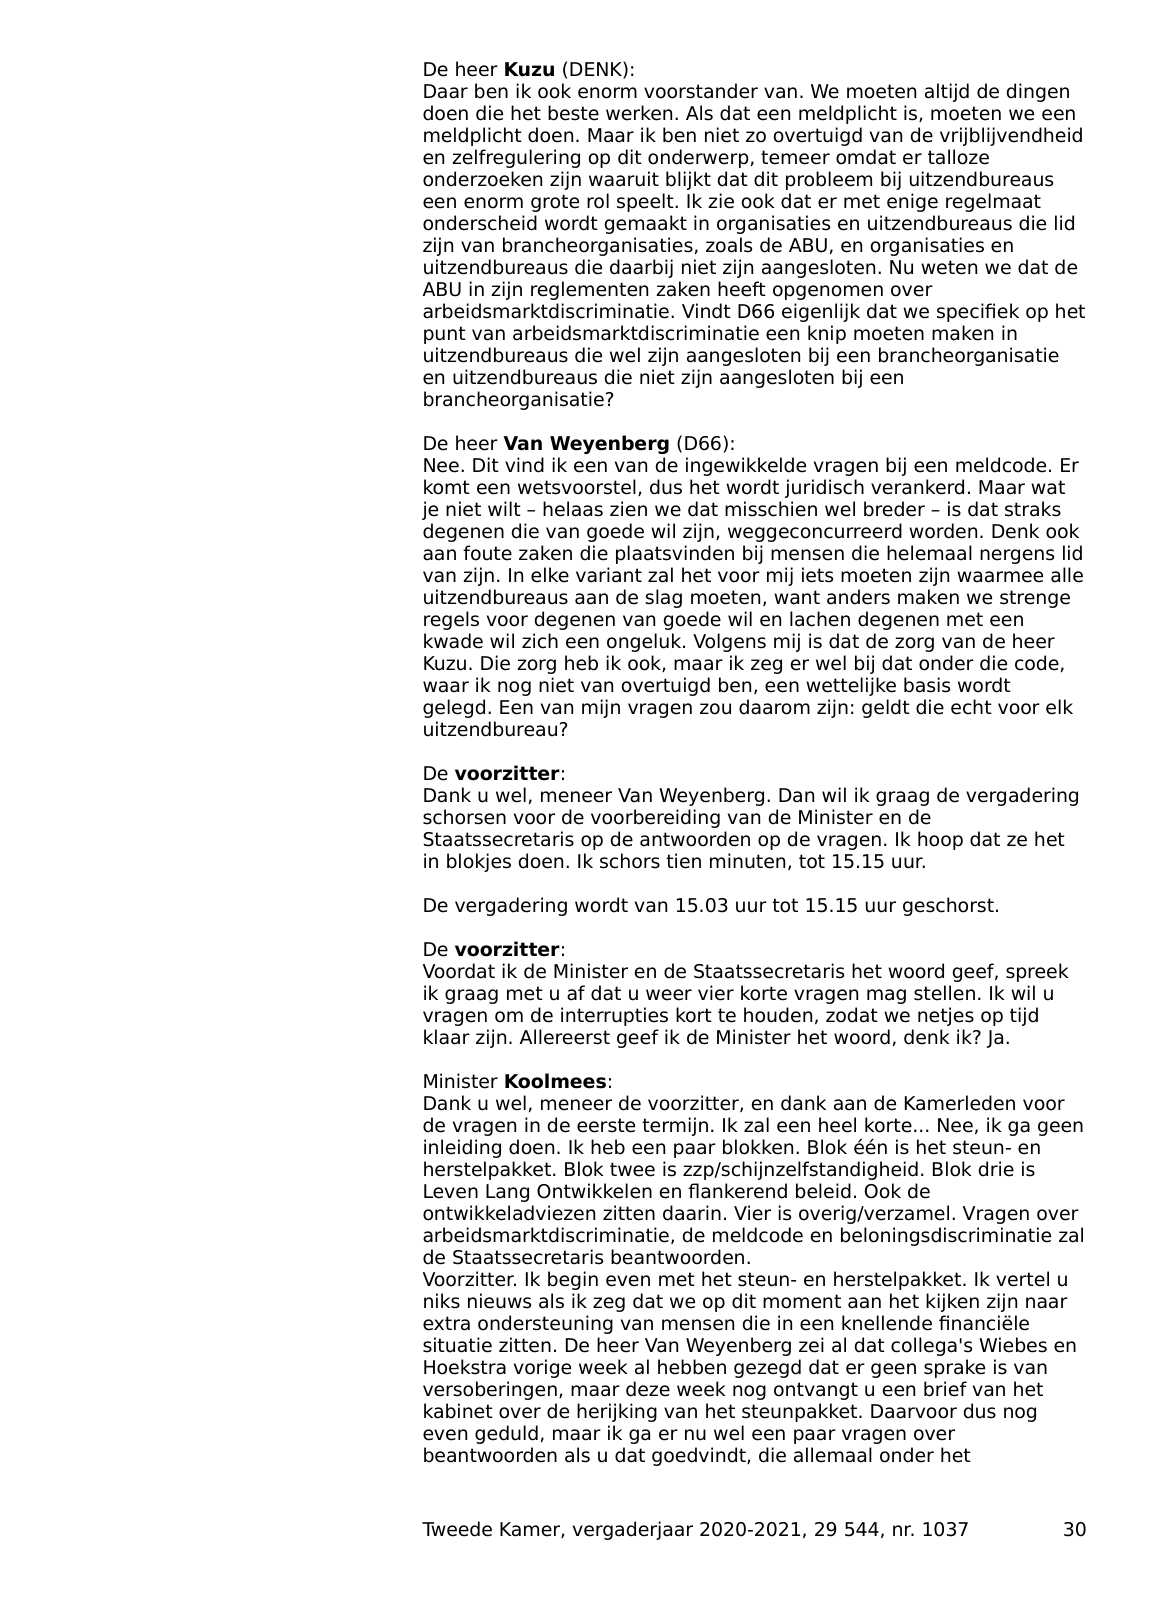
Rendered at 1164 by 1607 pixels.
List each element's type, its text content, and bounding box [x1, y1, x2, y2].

text De vergadering wordt van 15.03 uur tot 15.15 uur geschorst. [422, 895, 1087, 917]
text Voordat ik de Minister en de Staatssecretaris het woord geef, spreek ik graag met u af dat u weer vier korte vragen mag stellen. Ik wil u vragen om de interrupties kort te houden, zodat we netjes op tijd klaar zijn. Allereerst geef ik de Minister het woord, denk ik? Ja. [422, 961, 1087, 1049]
text Voorzitter. Ik begin even met het steun- en herstelpakket. Ik vertel u niks nieuws als ik zeg dat we op dit moment aan het kijken zijn naar extra ondersteuning van mensen die in een knellende financiële situatie zitten. De heer Van Weyenberg zei al dat collega's Wiebes en Hoekstra vorige week al hebben gezegd dat er geen sprake is van versoberingen, maar deze week nog ontvangt u een brief van het kabinet over de herijking van het steunpakket. Daarvoor dus nog even geduld, maar ik ga er nu wel een paar vragen over beantwoorden als u dat goedvindt, die allemaal onder het [422, 1269, 1087, 1467]
text De voorzitter: [422, 763, 1087, 785]
text Daar ben ik ook enorm voorstander van. We moeten altijd de dingen doen die het beste werken. Als dat een meldplicht is, moeten we een meldplicht doen. Maar ik ben niet zo overtuigd van de vrijblijvendheid en zelfregulering op dit onderwerp, temeer omdat er talloze onderzoeken zijn waaruit blijkt dat dit probleem bij uitzendbureaus een enorm grote rol speelt. Ik zie ook dat er met enige regelmaat onderscheid wordt gemaakt in organisaties en uitzendbureaus die lid zijn van brancheorganisaties, zoals de ABU, en organisaties en uitzendbureaus die daarbij niet zijn aangesloten. Nu weten we dat de ABU in zijn reglementen zaken heeft opgenomen over arbeidsmarktdiscriminatie. Vindt D66 eigenlijk dat we specifiek op het punt van arbeidsmarktdiscriminatie een knip moeten maken in uitzendbureaus die wel zijn aangesloten bij een brancheorganisatie en uitzendbureaus die niet zijn aangesloten bij een brancheorganisatie? [422, 81, 1087, 411]
text De voorzitter: [422, 939, 1087, 961]
text De heer Van Weyenberg (D66): [422, 433, 1087, 455]
text De heer Kuzu (DENK): [422, 59, 1087, 81]
text Nee. Dit vind ik een van de ingewikkelde vragen bij een meldcode. Er komt een wetsvoorstel, dus het wordt juridisch verankerd. Maar wat je niet wilt – helaas zien we dat misschien wel breder – is dat straks degenen die van goede wil zijn, weggeconcurreerd worden. Denk ook aan foute zaken die plaatsvinden bij mensen die helemaal nergens lid van zijn. In elke variant zal het voor mij iets moeten zijn waarmee alle uitzendbureaus aan de slag moeten, want anders maken we strenge regels voor degenen van goede wil en lachen degenen met een kwade wil zich een ongeluk. Volgens mij is dat de zorg van de heer Kuzu. Die zorg heb ik ook, maar ik zeg er wel bij dat onder die code, waar ik nog niet van overtuigd ben, een wettelijke basis wordt gelegd. Een van mijn vragen zou daarom zijn: geldt die echt voor elk uitzendbureau? [422, 455, 1087, 741]
text Minister Koolmees: [422, 1071, 1087, 1093]
text Dank u wel, meneer de voorzitter, en dank aan de Kamerleden voor de vragen in de eerste termijn. Ik zal een heel korte... Nee, ik ga geen inleiding doen. Ik heb een paar blokken. Blok één is het steun- en herstelpakket. Blok twee is zzp/schijnzelfstandigheid. Blok drie is Leven Lang Ontwikkelen en flankerend beleid. Ook de ontwikkeladviezen zitten daarin. Vier is overig/verzamel. Vragen over arbeidsmarktdiscriminatie, de meldcode en beloningsdiscriminatie zal de Staatssecretaris beantwoorden. [422, 1093, 1087, 1269]
text Dank u wel, meneer Van Weyenberg. Dan wil ik graag de vergadering schorsen voor de voorbereiding van de Minister en de Staatssecretaris op de antwoorden op de vragen. Ik hoop dat ze het in blokjes doen. Ik schors tien minuten, tot 15.15 uur. [422, 785, 1087, 873]
